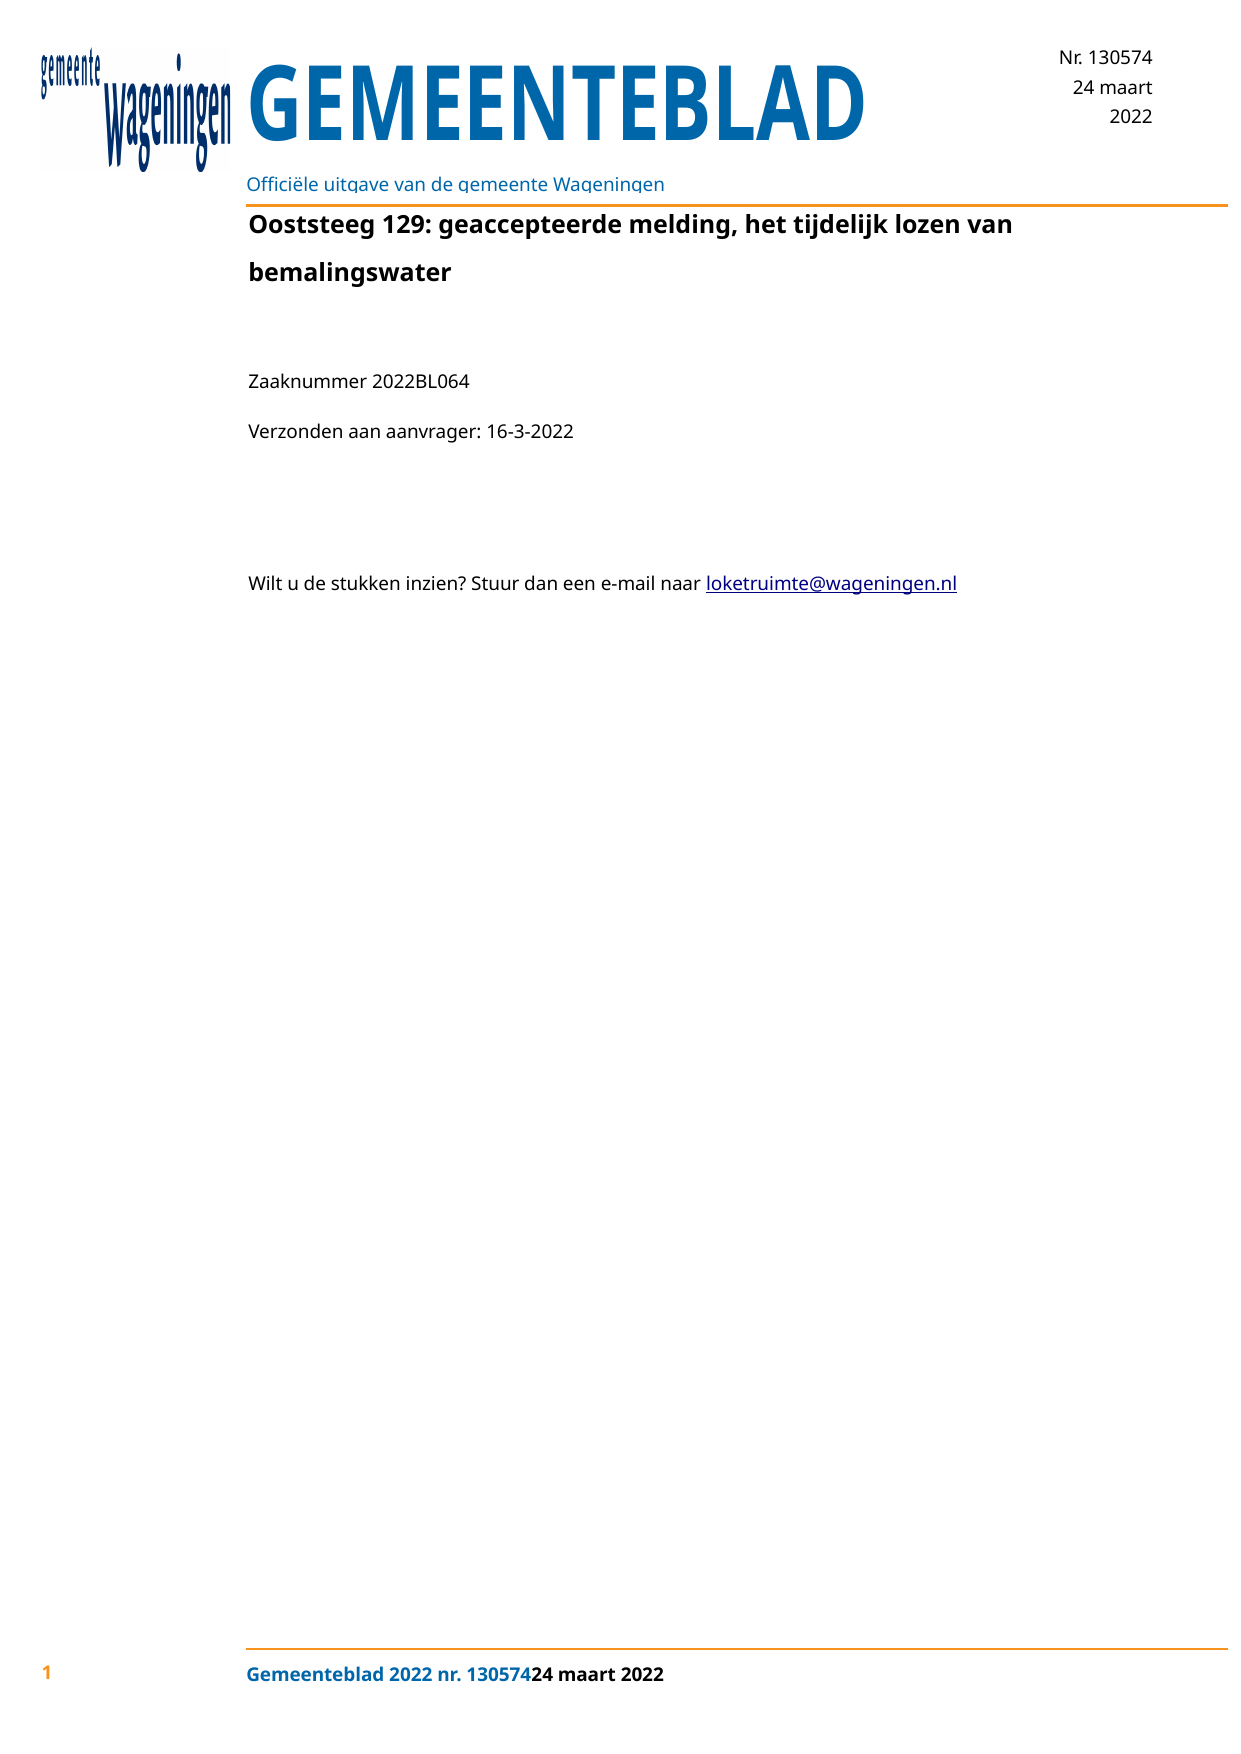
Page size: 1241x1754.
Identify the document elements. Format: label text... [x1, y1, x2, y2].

picture [41, 47, 231, 172]
text Zaaknummer 2022BL064 [248, 368, 1152, 394]
text Wilt u de stukken inzien? Stuur dan een e-mail naar loketruimte@wageningen.nl [248, 570, 1152, 596]
text Verzonden aan aanvrager: 16-3-2022 [248, 419, 1152, 444]
text Ooststeeg 129: geaccepteerde melding, het tijdelijk lozen van bemalingswater [248, 207, 1152, 288]
